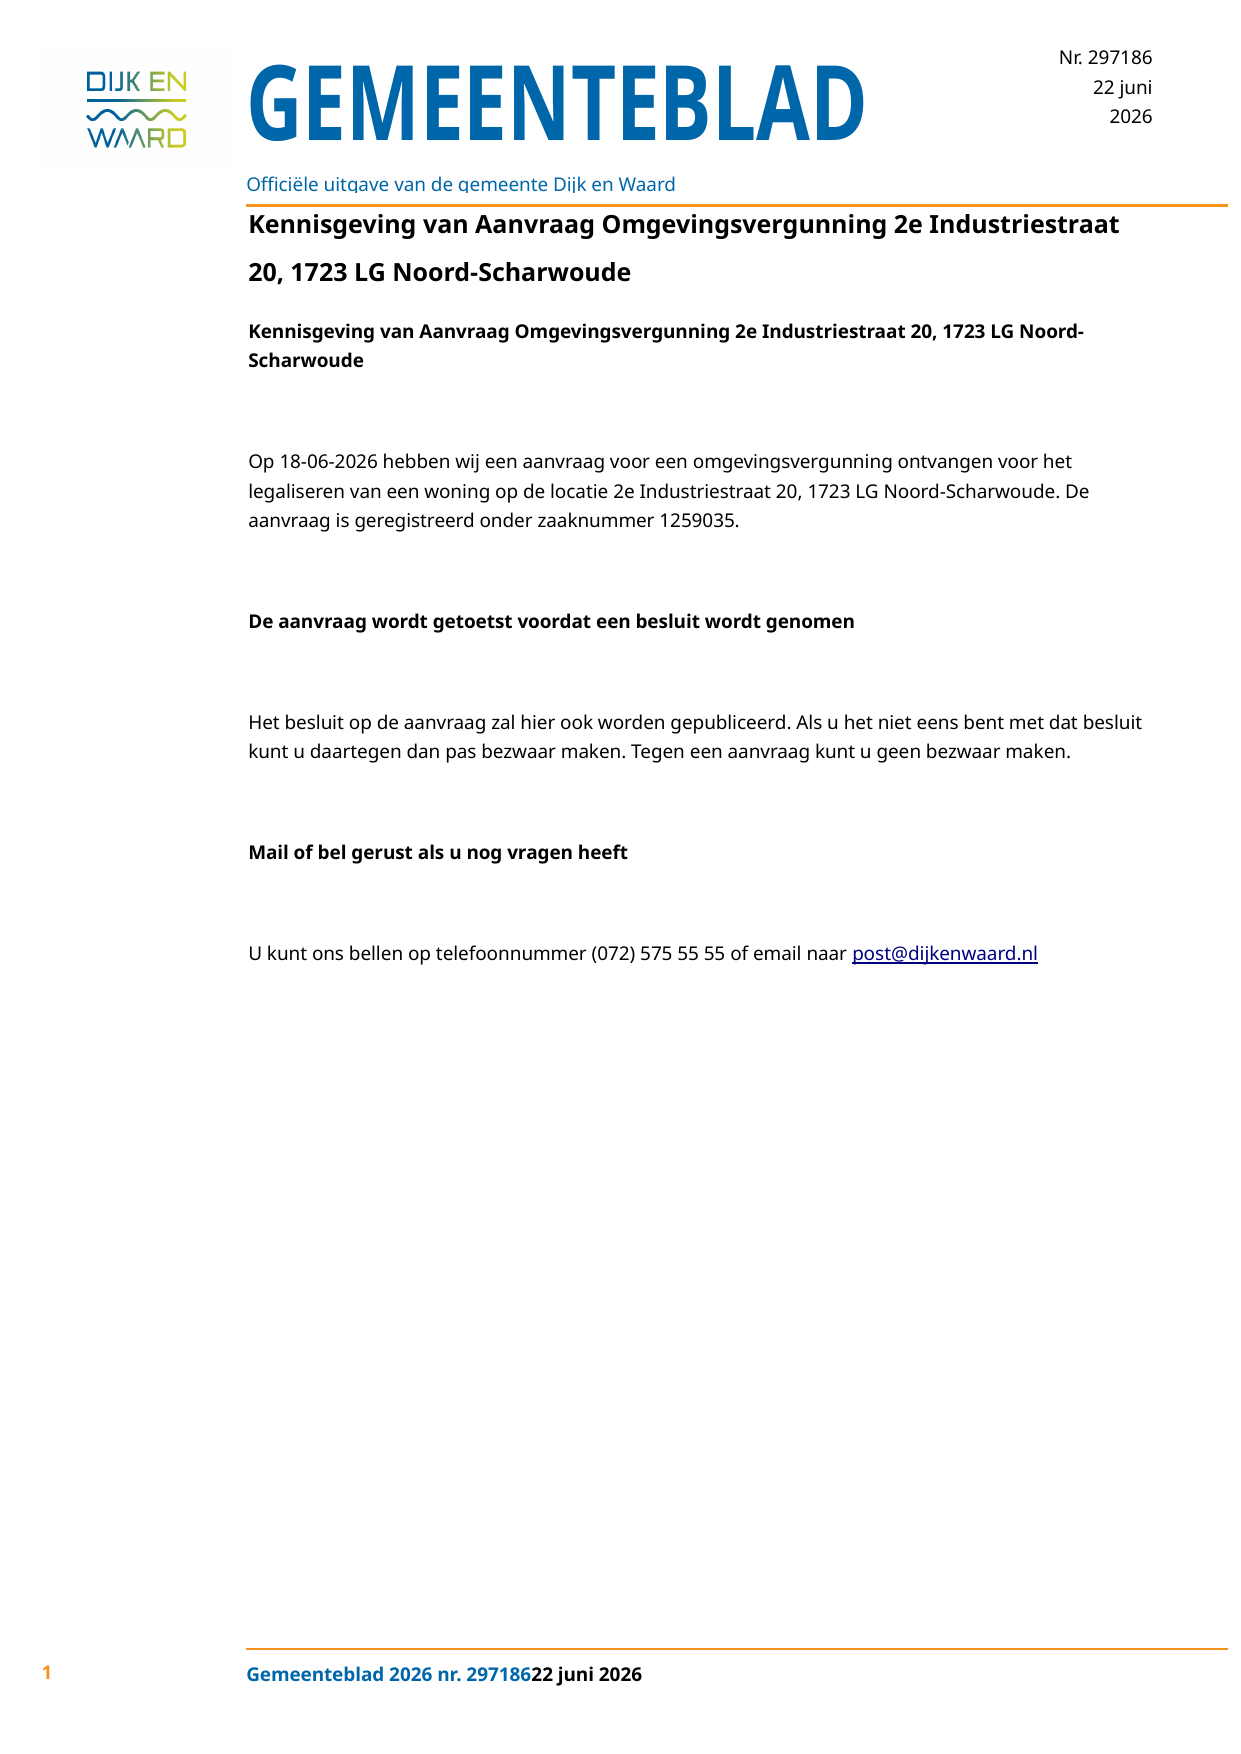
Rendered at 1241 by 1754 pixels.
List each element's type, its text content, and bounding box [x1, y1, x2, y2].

text Op 18-06-2026 hebben wij een aanvraag voor een omgevingsvergunning ontvangen voor het legaliseren van een woning op de locatie 2e Industriestraat 20, 1723 LG Noord-Scharwoude. De aanvraag is geregistreerd onder zaaknummer 1259035. [248, 448, 1152, 533]
text U kunt ons bellen op telefoonnummer (072) 575 55 55 of email naar post@dijkenwaard.nl [248, 940, 1152, 966]
text Mail of bel gerust als u nog vragen heeft [248, 839, 1152, 865]
picture [41, 47, 231, 172]
text De aanvraag wordt getoetst voordat een besluit wordt genomen [248, 608, 1152, 634]
text Kennisgeving van Aanvraag Omgevingsvergunning 2e Industriestraat 20, 1723 LG Noord-Scharwoude [248, 207, 1152, 288]
text Het besluit op de aanvraag zal hier ook worden gepubliceerd. Als u het niet eens bent met dat besluit kunt u daartegen dan pas bezwaar maken. Tegen een aanvraag kunt u geen bezwaar maken. [248, 709, 1152, 764]
text Kennisgeving van Aanvraag Omgevingsvergunning 2e Industriestraat 20, 1723 LG Noord-Scharwoude [248, 318, 1152, 373]
